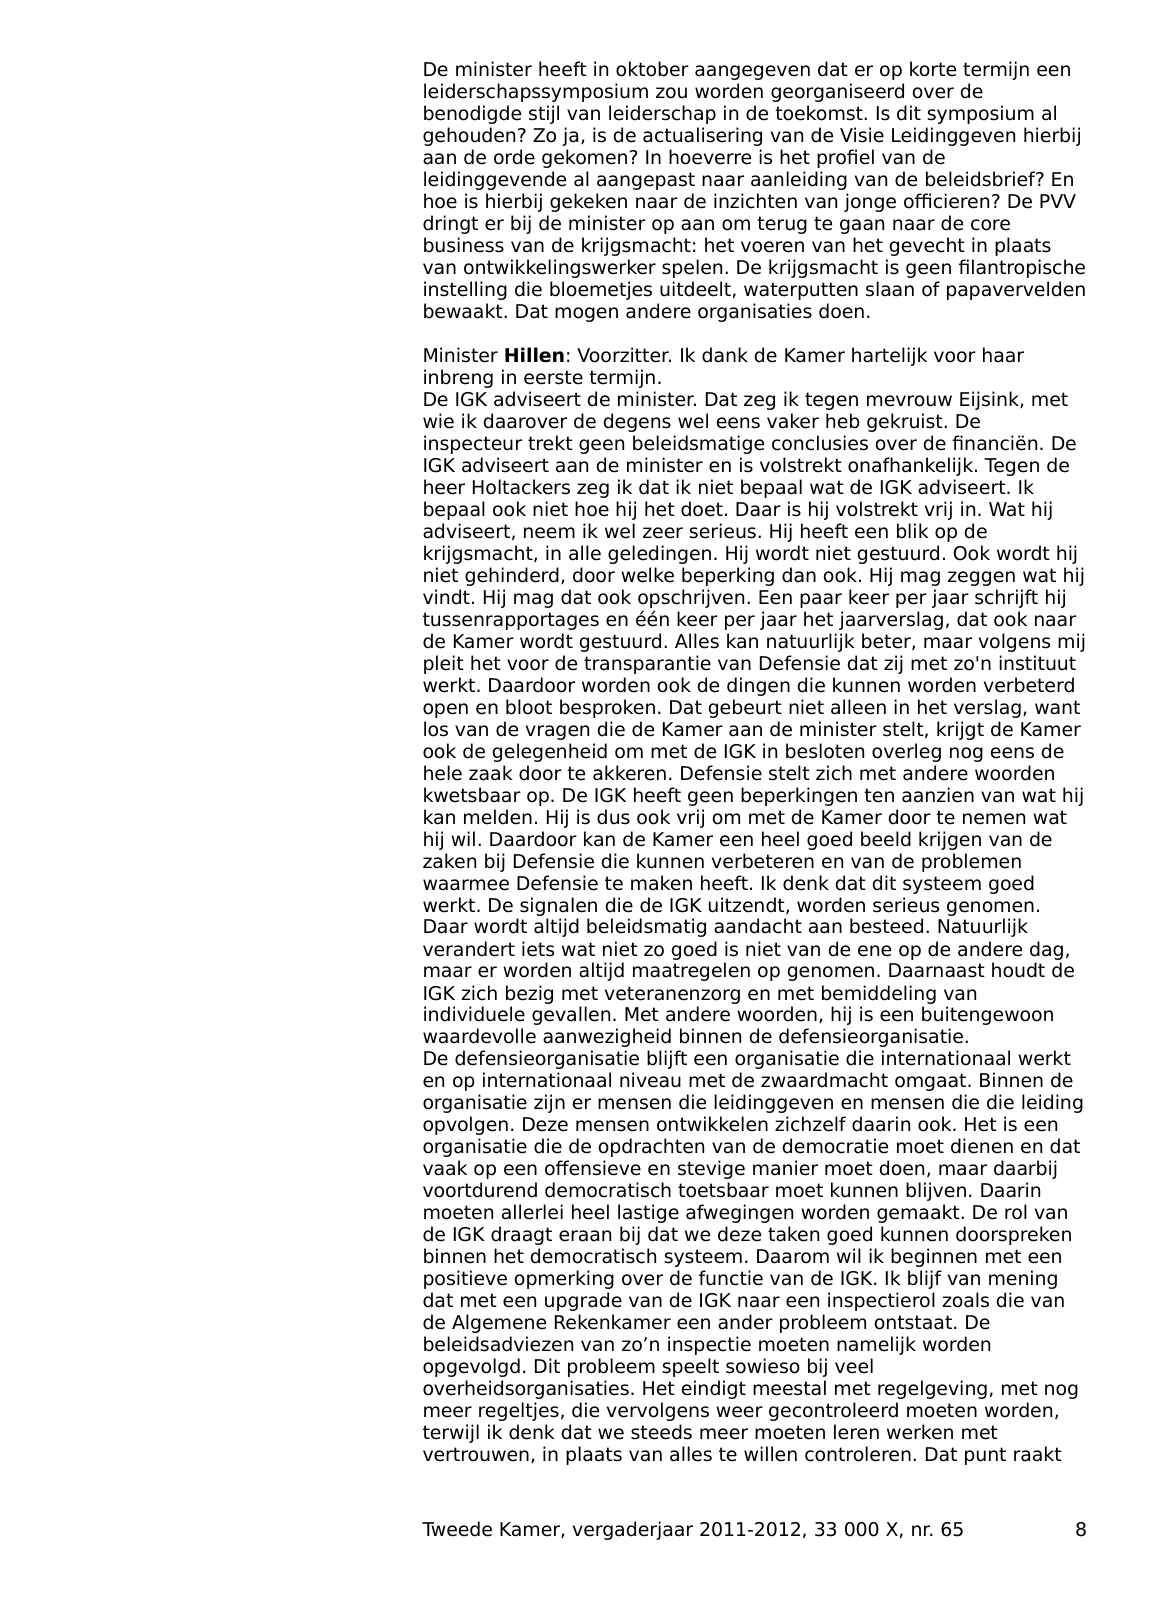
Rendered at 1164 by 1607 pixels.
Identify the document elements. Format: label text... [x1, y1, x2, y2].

text De IGK adviseert de minister. Dat zeg ik tegen mevrouw Eijsink, met wie ik daarover de degens wel eens vaker heb gekruist. De inspecteur trekt geen beleidsmatige conclusies over de financiën. De IGK adviseert aan de minister en is volstrekt onafhankelijk. Tegen de heer Holtackers zeg ik dat ik niet bepaal wat de IGK adviseert. Ik bepaal ook niet hoe hij het doet. Daar is hij volstrekt vrij in. Wat hij adviseert, neem ik wel zeer serieus. Hij heeft een blik op de krijgsmacht, in alle geledingen. Hij wordt niet gestuurd. Ook wordt hij niet gehinderd, door welke beperking dan ook. Hij mag zeggen wat hij vindt. Hij mag dat ook opschrijven. Een paar keer per jaar schrijft hij tussenrapportages en één keer per jaar het jaarverslag, dat ook naar de Kamer wordt gestuurd. Alles kan natuurlijk beter, maar volgens mij pleit het voor de transparantie van Defensie dat zij met zo'n instituut werkt. Daardoor worden ook de dingen die kunnen worden verbeterd open en bloot besproken. Dat gebeurt niet alleen in het verslag, want los van de vragen die de Kamer aan de minister stelt, krijgt de Kamer ook de gelegenheid om met de IGK in besloten overleg nog eens de hele zaak door te akkeren. Defensie stelt zich met andere woorden kwetsbaar op. De IGK heeft geen beperkingen ten aanzien van wat hij kan melden. Hij is dus ook vrij om met de Kamer door te nemen wat hij wil. Daardoor kan de Kamer een heel goed beeld krijgen van de zaken bij Defensie die kunnen verbeteren en van de problemen waarmee Defensie te maken heeft. Ik denk dat dit systeem goed werkt. De signalen die de IGK uitzendt, worden serieus genomen. Daar wordt altijd beleidsmatig aandacht aan besteed. Natuurlijk verandert iets wat niet zo goed is niet van de ene op de andere dag, maar er worden altijd maatregelen op genomen. Daarnaast houdt de IGK zich bezig met veteranenzorg en met bemiddeling van individuele gevallen. Met andere woorden, hij is een buitengewoon waardevolle aanwezigheid binnen de defensieorganisatie. [422, 389, 1087, 1048]
text De minister heeft in oktober aangegeven dat er op korte termijn een leiderschapssymposium zou worden georganiseerd over de benodigde stijl van leiderschap in de toekomst. Is dit symposium al gehouden? Zo ja, is de actualisering van de Visie Leidinggeven hierbij aan de orde gekomen? In hoeverre is het profiel van de leidinggevende al aangepast naar aanleiding van de beleidsbrief? En hoe is hierbij gekeken naar de inzichten van jonge officieren? De PVV dringt er bij de minister op aan om terug te gaan naar de core business van de krijgsmacht: het voeren van het gevecht in plaats van ontwikkelingswerker spelen. De krijgsmacht is geen filantropische instelling die bloemetjes uitdeelt, waterputten slaan of papavervelden bewaakt. Dat mogen andere organisaties doen. [422, 59, 1087, 323]
text Minister Hillen: Voorzitter. Ik dank de Kamer hartelijk voor haar inbreng in eerste termijn. [422, 345, 1087, 389]
text De defensieorganisatie blijft een organisatie die internationaal werkt en op internationaal niveau met de zwaardmacht omgaat. Binnen de organisatie zijn er mensen die leidinggeven en mensen die die leiding opvolgen. Deze mensen ontwikkelen zichzelf daarin ook. Het is een organisatie die de opdrachten van de democratie moet dienen en dat vaak op een offensieve en stevige manier moet doen, maar daarbij voortdurend democratisch toetsbaar moet kunnen blijven. Daarin moeten allerlei heel lastige afwegingen worden gemaakt. De rol van de IGK draagt eraan bij dat we deze taken goed kunnen doorspreken binnen het democratisch systeem. Daarom wil ik beginnen met een positieve opmerking over de functie van de IGK. Ik blijf van mening dat met een upgrade van de IGK naar een inspectierol zoals die van de Algemene Rekenkamer een ander probleem ontstaat. De beleidsadviezen van zo’n inspectie moeten namelijk worden opgevolgd. Dit probleem speelt sowieso bij veel overheidsorganisaties. Het eindigt meestal met regelgeving, met nog meer regeltjes, die vervolgens weer gecontroleerd moeten worden, terwijl ik denk dat we steeds meer moeten leren werken met vertrouwen, in plaats van alles te willen controleren. Dat punt raakt [422, 1048, 1087, 1466]
